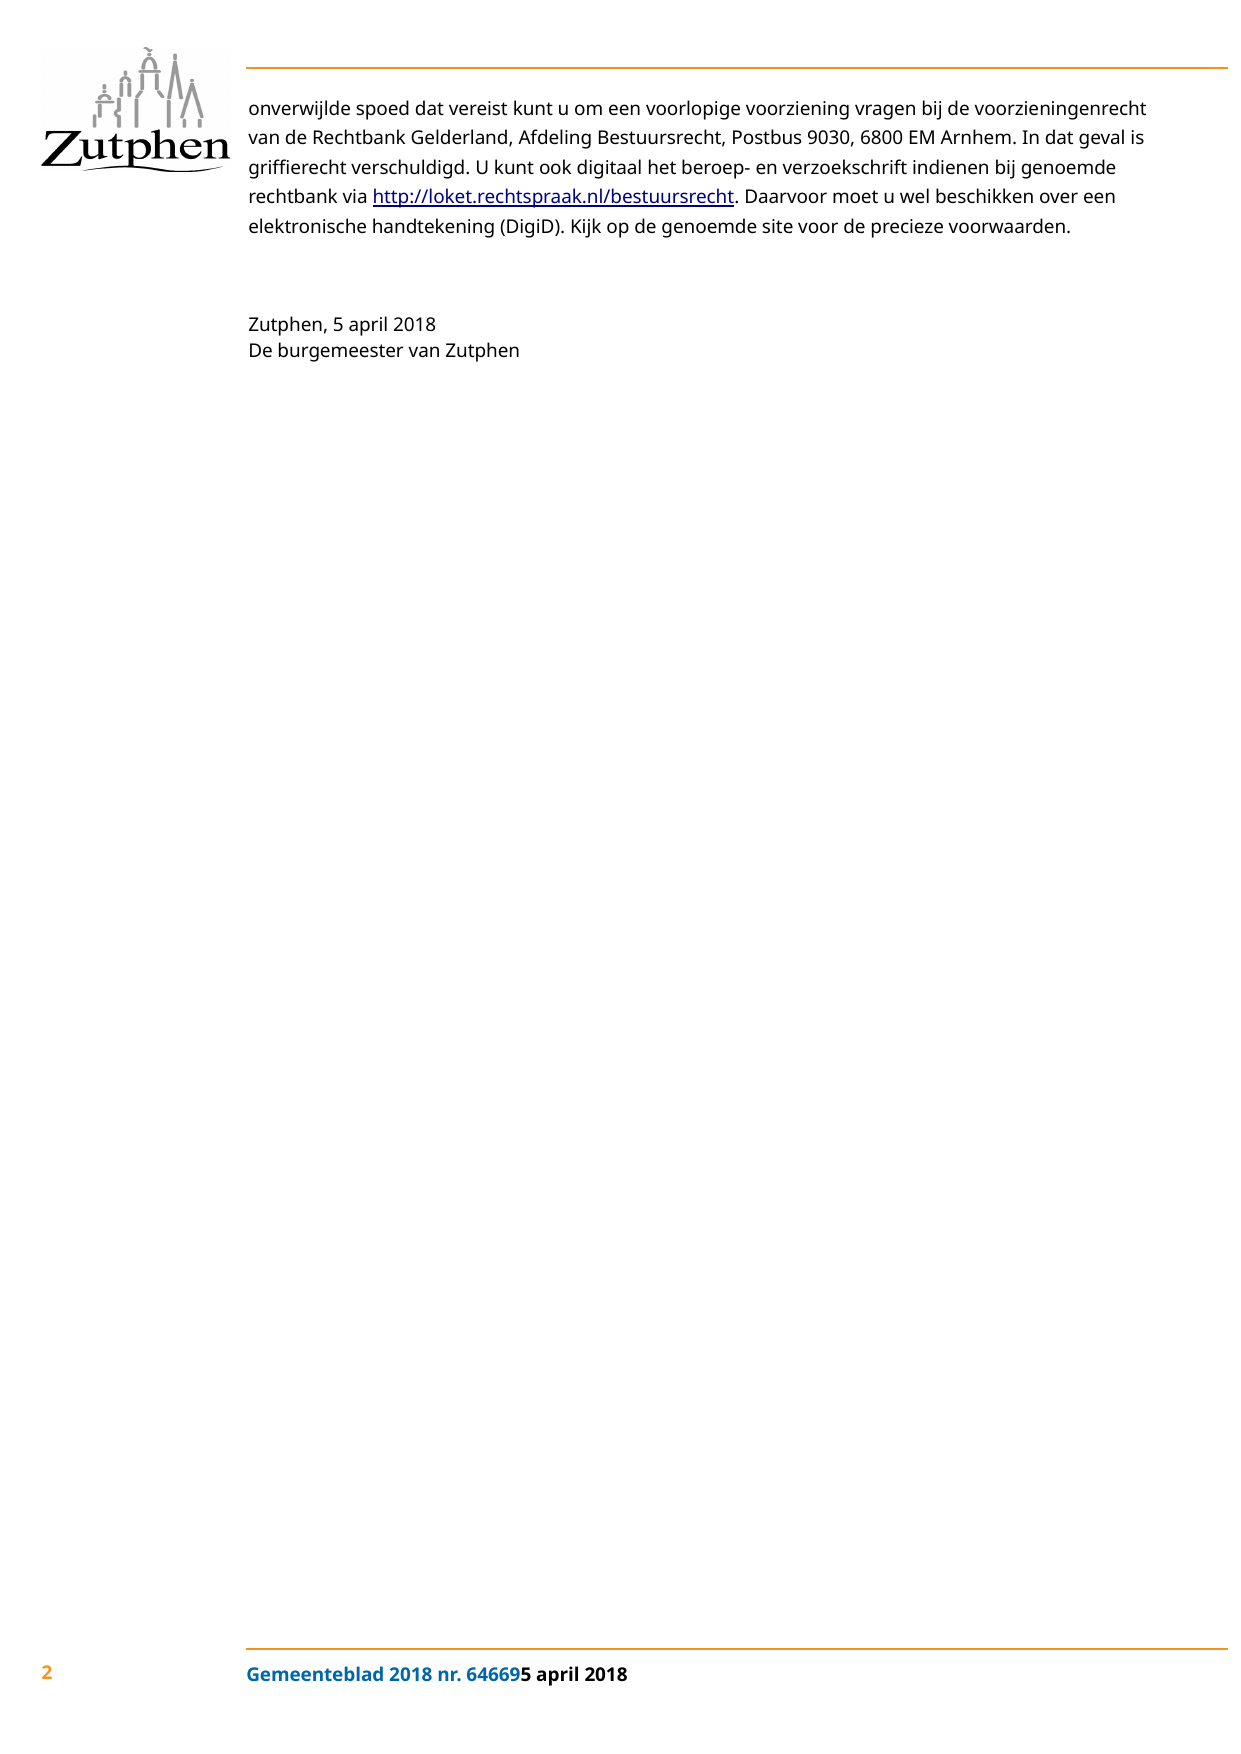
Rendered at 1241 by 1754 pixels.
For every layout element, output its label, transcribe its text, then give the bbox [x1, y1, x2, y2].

text De burgemeester van Zutphen [248, 337, 1152, 363]
text Zutphen, 5 april 2018 [248, 311, 1152, 337]
text onverwijlde spoed dat vereist kunt u om een voorlopige voorziening vragen bij de voorzieningenrecht van de Rechtbank Gelderland, Afdeling Bestuursrecht, Postbus 9030, 6800 EM Arnhem. In dat geval is griffierecht verschuldigd. U kunt ook digitaal het beroep- en verzoekschrift indienen bij genoemde rechtbank via http://loket.rechtspraak.nl/bestuursrecht. Daarvoor moet u wel beschikken over een elektronische handtekening (DigiD). Kijk op de genoemde site voor de precieze voorwaarden. [248, 95, 1152, 239]
picture [41, 47, 231, 172]
